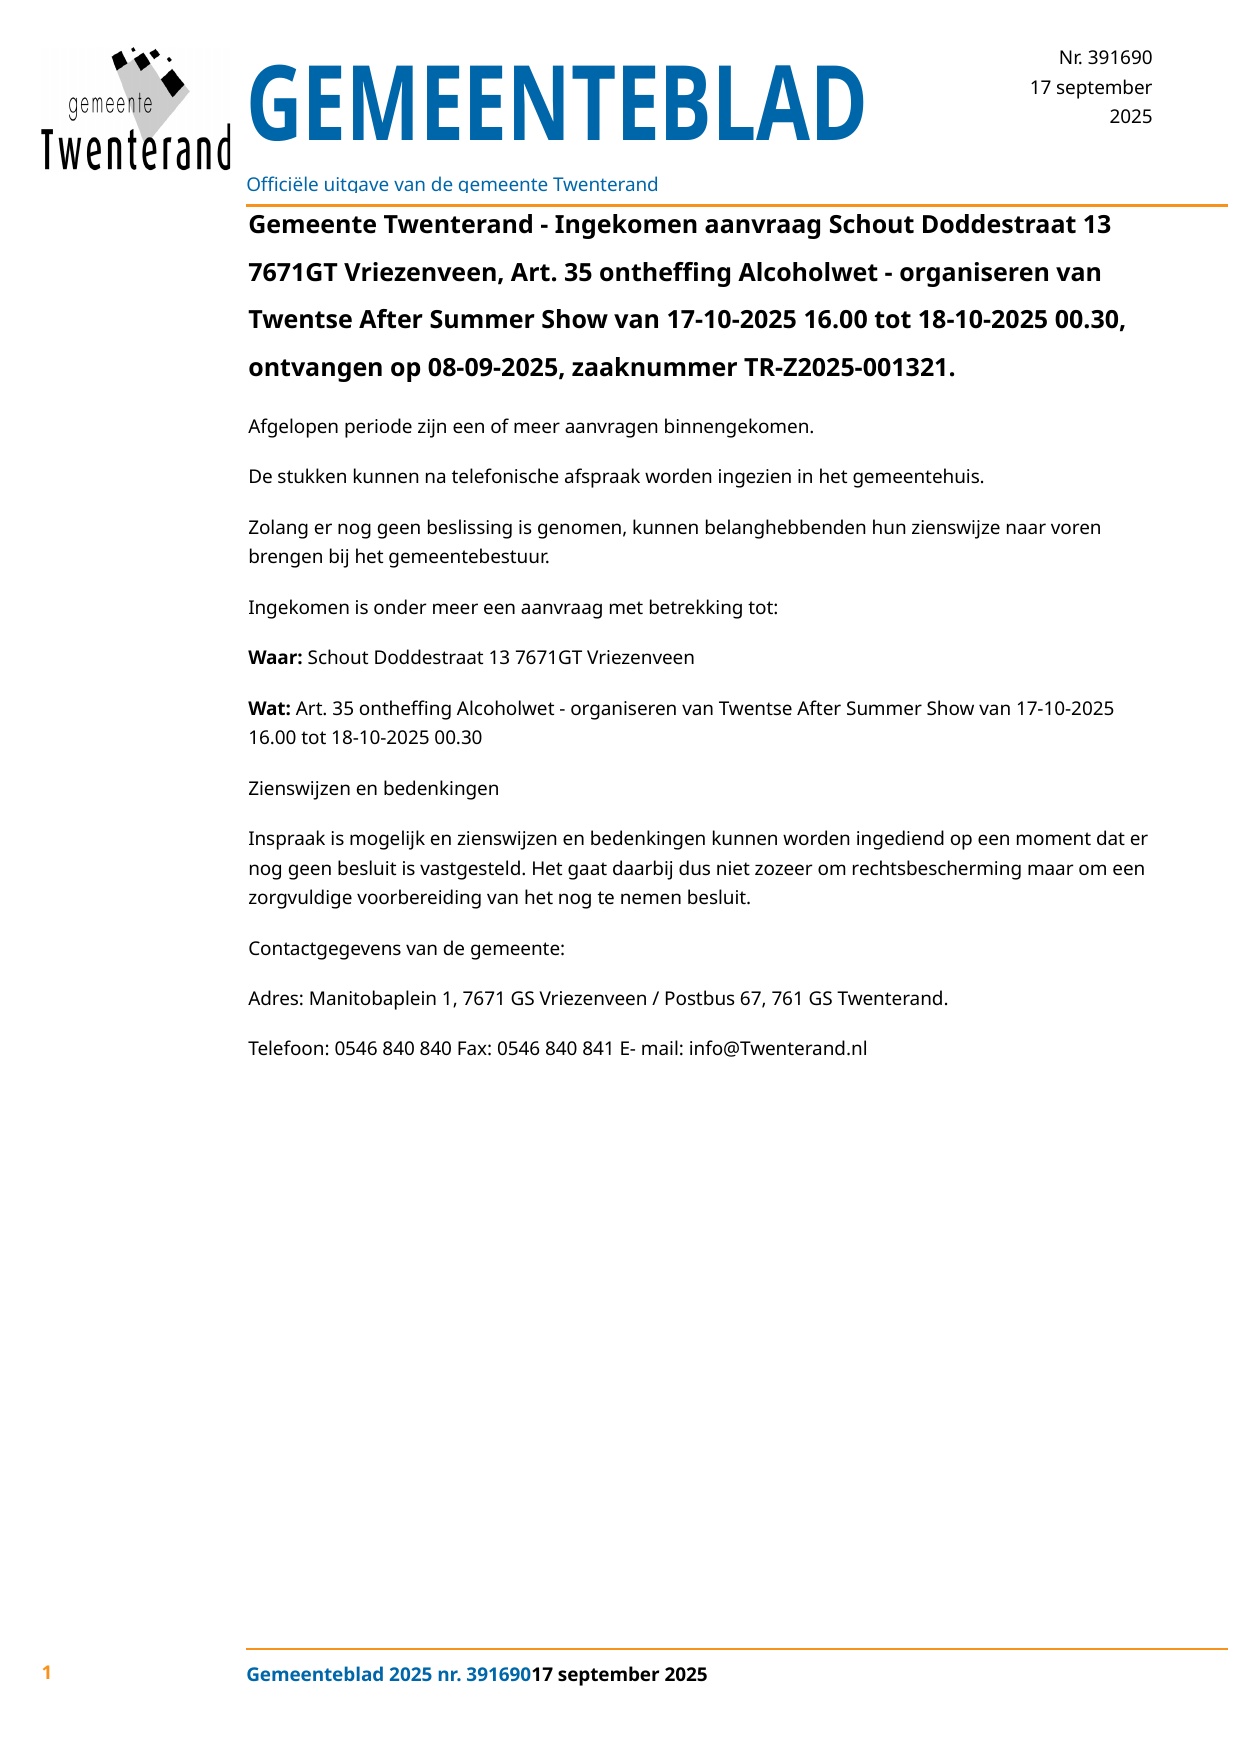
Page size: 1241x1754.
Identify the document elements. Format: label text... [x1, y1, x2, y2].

text Zienswijzen en bedenkingen [248, 775, 1152, 801]
picture [41, 47, 231, 172]
text Telefoon: 0546 840 840 Fax: 0546 840 841 E- mail: info@Twenterand.nl [248, 1036, 1152, 1061]
text Contactgegevens van de gemeente: [248, 935, 1152, 961]
text Gemeente Twenterand - Ingekomen aanvraag Schout Doddestraat 13 7671GT Vriezenveen, Art. 35 ontheffing Alcoholwet - organiseren van Twentse After Summer Show van 17-10-2025 16.00 tot 18-10-2025 00.30, ontvangen op 08-09-2025, zaaknummer TR-Z2025-001321. [248, 207, 1152, 384]
text Wat: Art. 35 ontheffing Alcoholwet - organiseren van Twentse After Summer Show van 17-10-2025 16.00 tot 18-10-2025 00.30 [248, 695, 1152, 750]
text Waar: Schout Doddestraat 13 7671GT Vriezenveen [248, 644, 1152, 670]
text Zolang er nog geen beslissing is genomen, kunnen belanghebbenden hun zienswijze naar voren brengen bij het gemeentebestuur. [248, 514, 1152, 569]
text De stukken kunnen na telefonische afspraak worden ingezien in het gemeentehuis. [248, 463, 1152, 489]
text Ingekomen is onder meer een aanvraag met betrekking tot: [248, 594, 1152, 620]
text Inspraak is mogelijk en zienswijzen en bedenkingen kunnen worden ingediend op een moment dat er nog geen besluit is vastgesteld. Het gaat daarbij dus niet zozeer om rechtsbescherming maar om een zorgvuldige voorbereiding van het nog te nemen besluit. [248, 825, 1152, 910]
text Adres: Manitobaplein 1, 7671 GS Vriezenveen / Postbus 67, 761 GS Twenterand. [248, 985, 1152, 1011]
text Afgelopen periode zijn een of meer aanvragen binnengekomen. [248, 413, 1152, 439]
